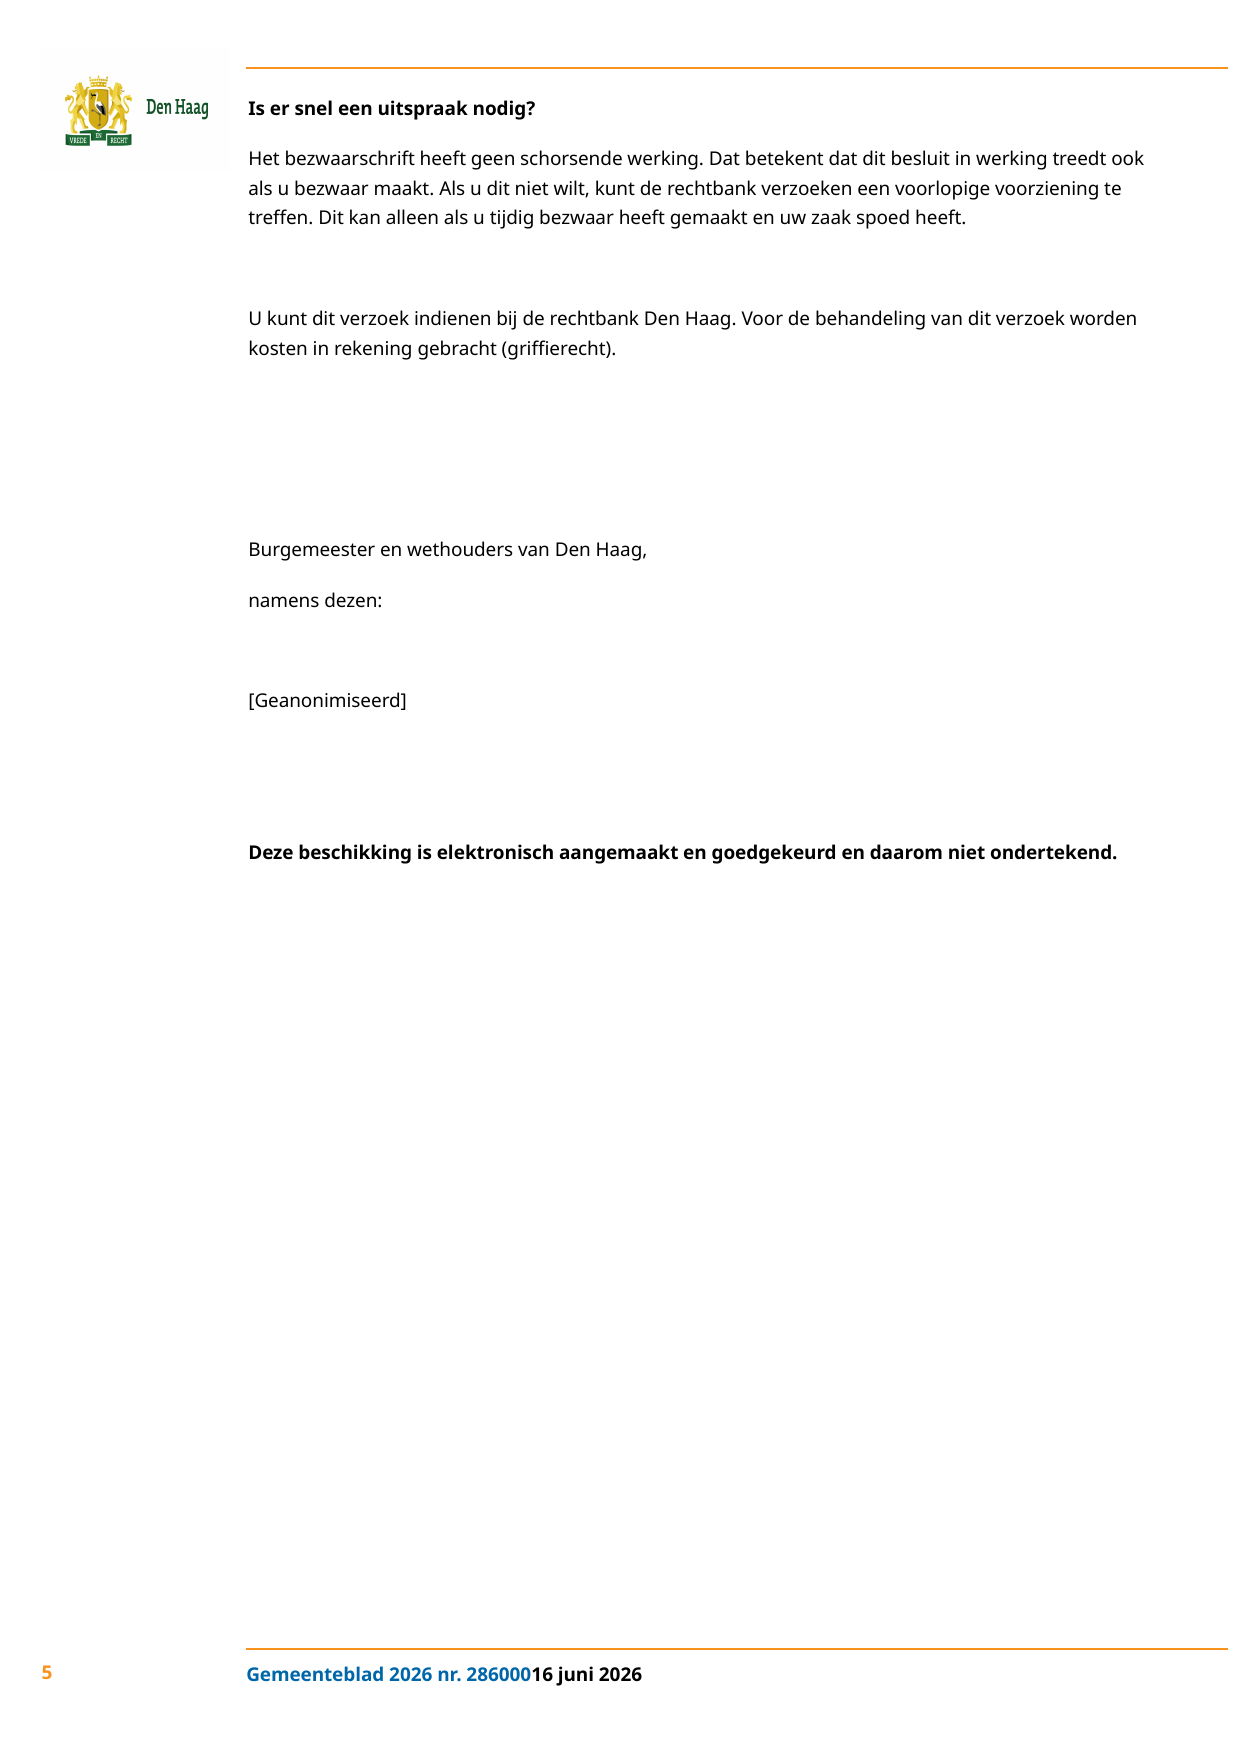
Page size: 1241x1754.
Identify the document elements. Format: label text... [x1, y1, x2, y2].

text U kunt dit verzoek indienen bij de rechtbank Den Haag. Voor de behandeling van dit verzoek worden kosten in rekening gebracht (griffierecht). [248, 305, 1152, 361]
text [Geanonimiseerd] [248, 688, 1152, 713]
text Is er snel een uitspraak nodig? [248, 95, 1152, 121]
picture [41, 47, 231, 172]
text Deze beschikking is elektronisch aangemaakt en goedgekeurd en daarom niet ondertekend. [248, 839, 1152, 865]
text Het bezwaarschrift heeft geen schorsende werking. Dat betekent dat dit besluit in werking treedt ook als u bezwaar maakt. Als u dit niet wilt, kunt de rechtbank verzoeken een voorlopige voorziening te treffen. Dit kan alleen als u tijdig bezwaar heeft gemaakt en uw zaak spoed heeft. [248, 145, 1152, 230]
text Burgemeester en wethouders van Den Haag, [248, 536, 1152, 562]
text namens dezen: [248, 587, 1152, 613]
